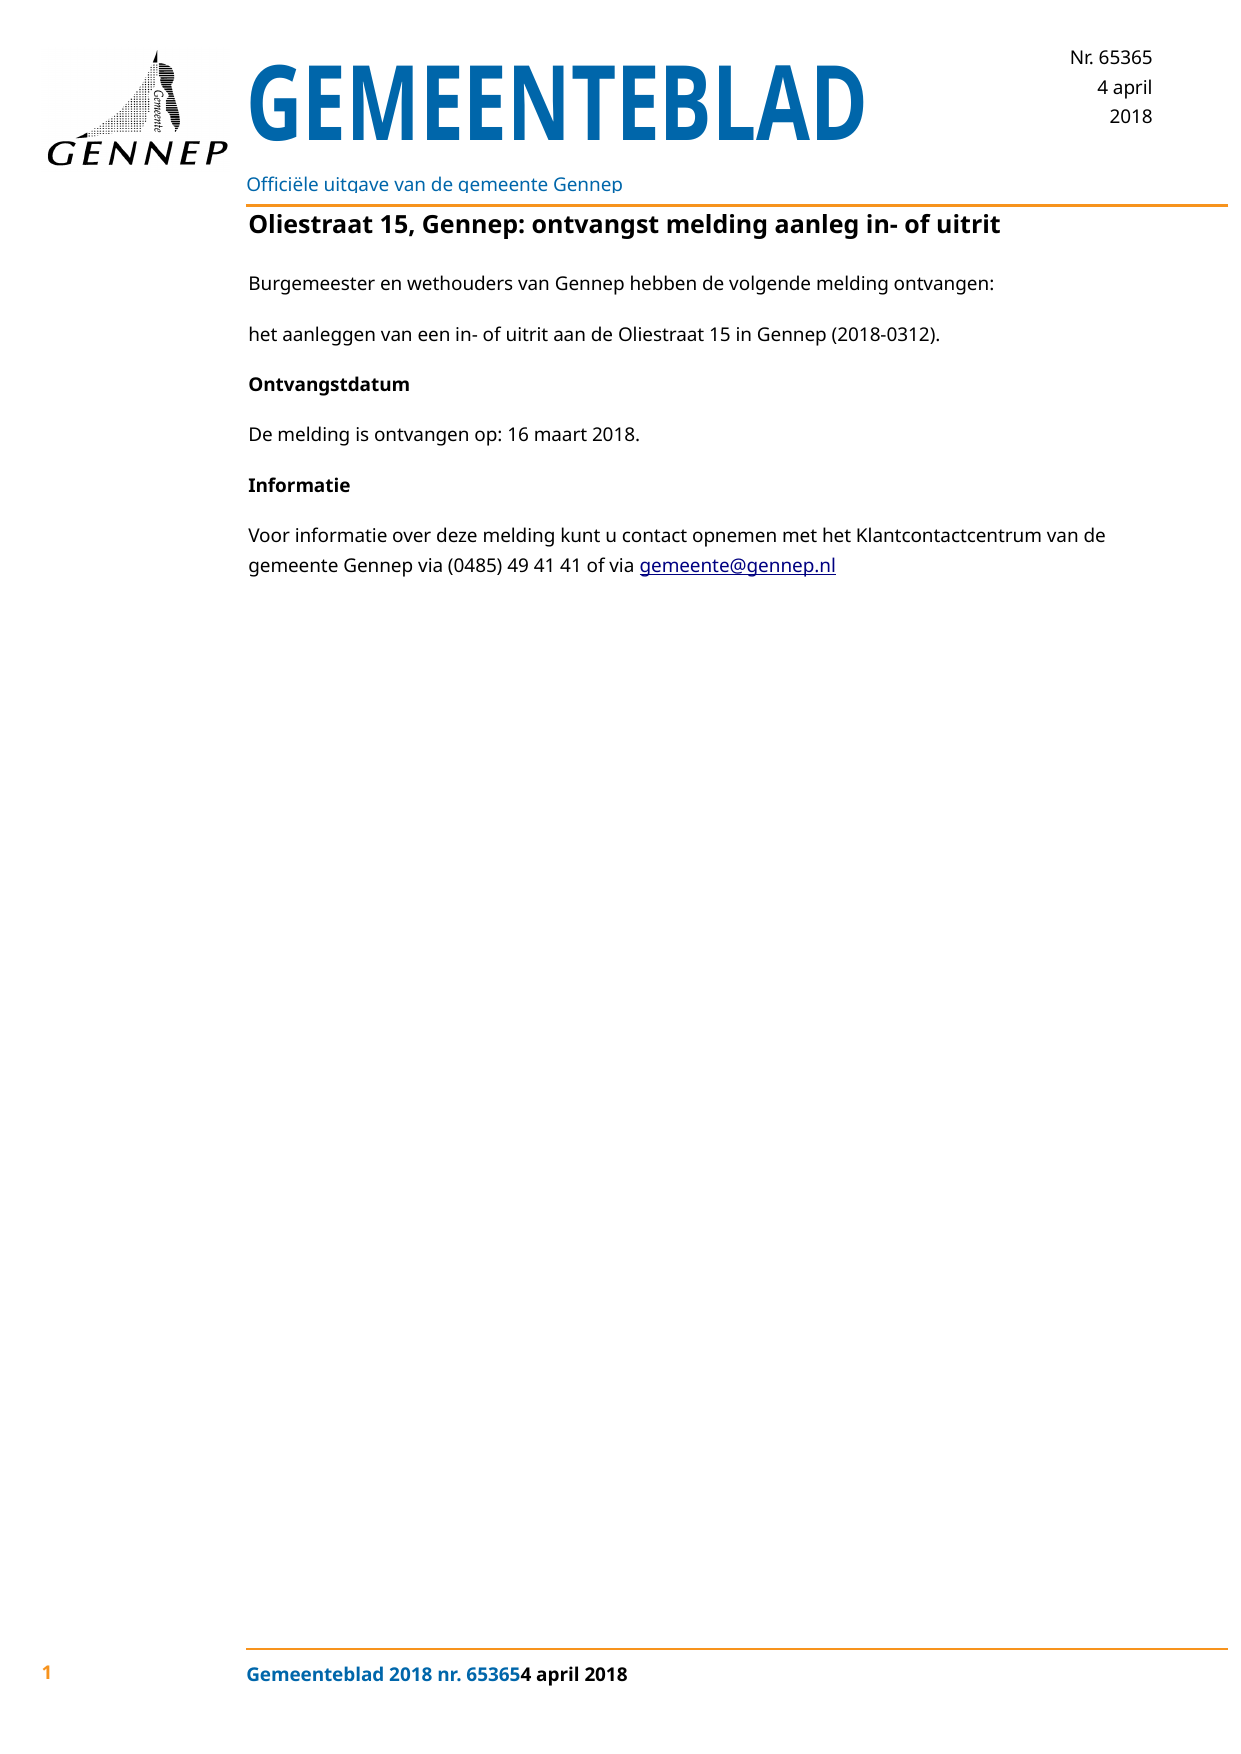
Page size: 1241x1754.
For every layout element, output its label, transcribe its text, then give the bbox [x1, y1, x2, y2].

text Ontvangstdatum [248, 371, 1152, 397]
picture [41, 47, 231, 172]
text Burgemeester en wethouders van Gennep hebben de volgende melding ontvangen: [248, 270, 1152, 296]
text het aanleggen van een in- of uitrit aan de Oliestraat 15 in Gennep (2018-0312). [248, 321, 1152, 346]
text Informatie [248, 472, 1152, 498]
text De melding is ontvangen op: 16 maart 2018. [248, 422, 1152, 447]
text Voor informatie over deze melding kunt u contact opnemen met het Klantcontactcentrum van de gemeente Gennep via (0485) 49 41 41 of via gemeente@gennep.nl [248, 522, 1152, 578]
text Oliestraat 15, Gennep: ontvangst melding aanleg in- of uitrit [248, 207, 1152, 241]
